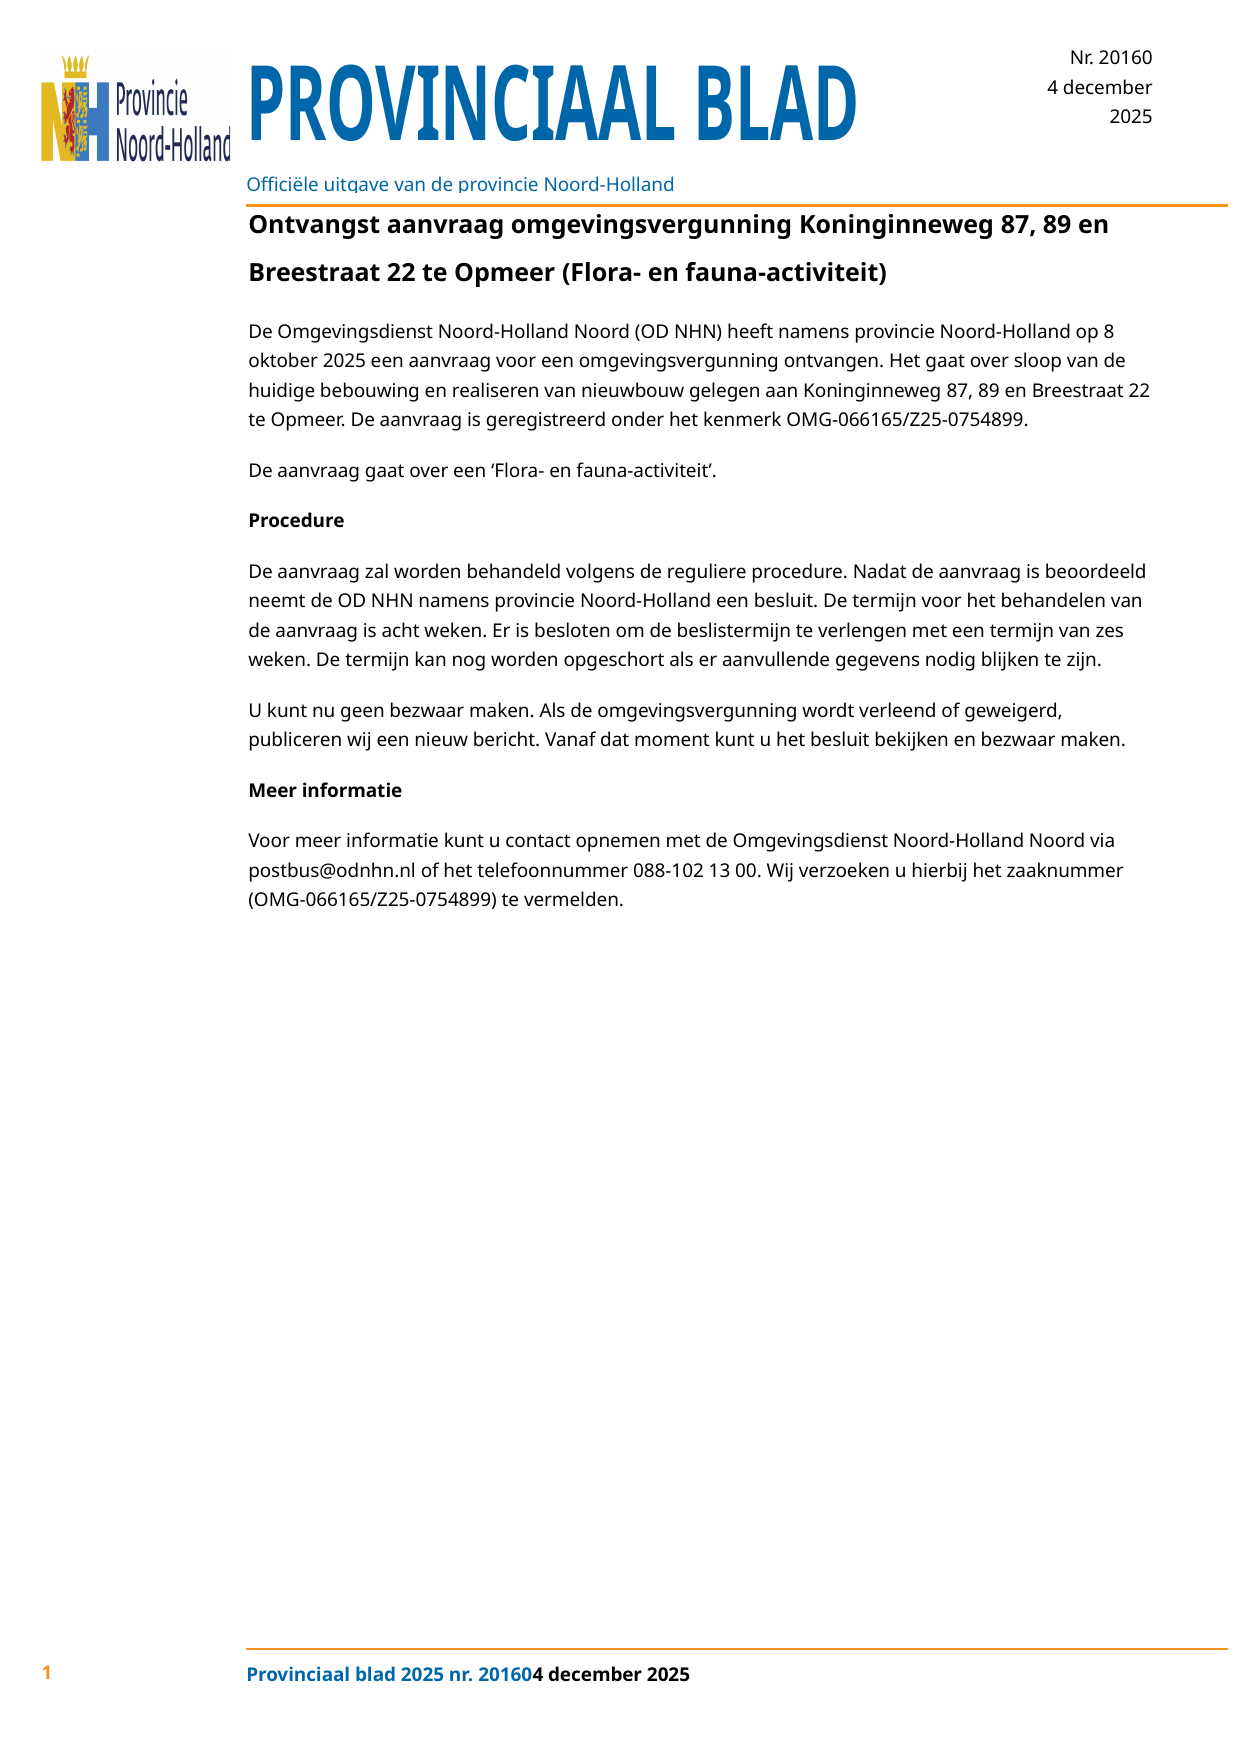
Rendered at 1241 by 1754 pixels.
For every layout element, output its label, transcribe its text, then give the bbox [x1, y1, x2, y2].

text Ontvangst aanvraag omgevingsvergunning Koninginneweg 87, 89 en Breestraat 22 te Opmeer (Flora- en fauna-activiteit) [248, 207, 1152, 288]
text Meer informatie [248, 777, 1152, 803]
text De aanvraag zal worden behandeld volgens de reguliere procedure. Nadat de aanvraag is beoordeeld neemt de OD NHN namens provincie Noord-Holland een besluit. De termijn voor het behandelen van de aanvraag is acht weken. Er is besloten om de beslistermijn te verlengen met een termijn van zes weken. De termijn kan nog worden opgeschort als er aanvullende gegevens nodig blijken te zijn. [248, 558, 1152, 672]
text De aanvraag gaat over een ‘Flora- en fauna-activiteit’. [248, 457, 1152, 483]
text Procedure [248, 507, 1152, 533]
text De Omgevingsdienst Noord-Holland Noord (OD NHN) heeft namens provincie Noord-Holland op 8 oktober 2025 een aanvraag voor een omgevingsvergunning ontvangen. Het gaat over sloop van de huidige bebouwing en realiseren van nieuwbouw gelegen aan Koninginneweg 87, 89 en Breestraat 22 te Opmeer. De aanvraag is geregistreerd onder het kenmerk OMG-066165/Z25-0754899. [248, 318, 1152, 432]
picture [41, 47, 231, 172]
text U kunt nu geen bezwaar maken. Als de omgevingsvergunning wordt verleend of geweigerd, publiceren wij een nieuw bericht. Vanaf dat moment kunt u het besluit bekijken en bezwaar maken. [248, 697, 1152, 752]
text Voor meer informatie kunt u contact opnemen met de Omgevingsdienst Noord-Holland Noord via postbus@odnhn.nl of het telefoonnummer 088-102 13 00. Wij verzoeken u hierbij het zaaknummer (OMG-066165/Z25-0754899) te vermelden. [248, 827, 1152, 912]
